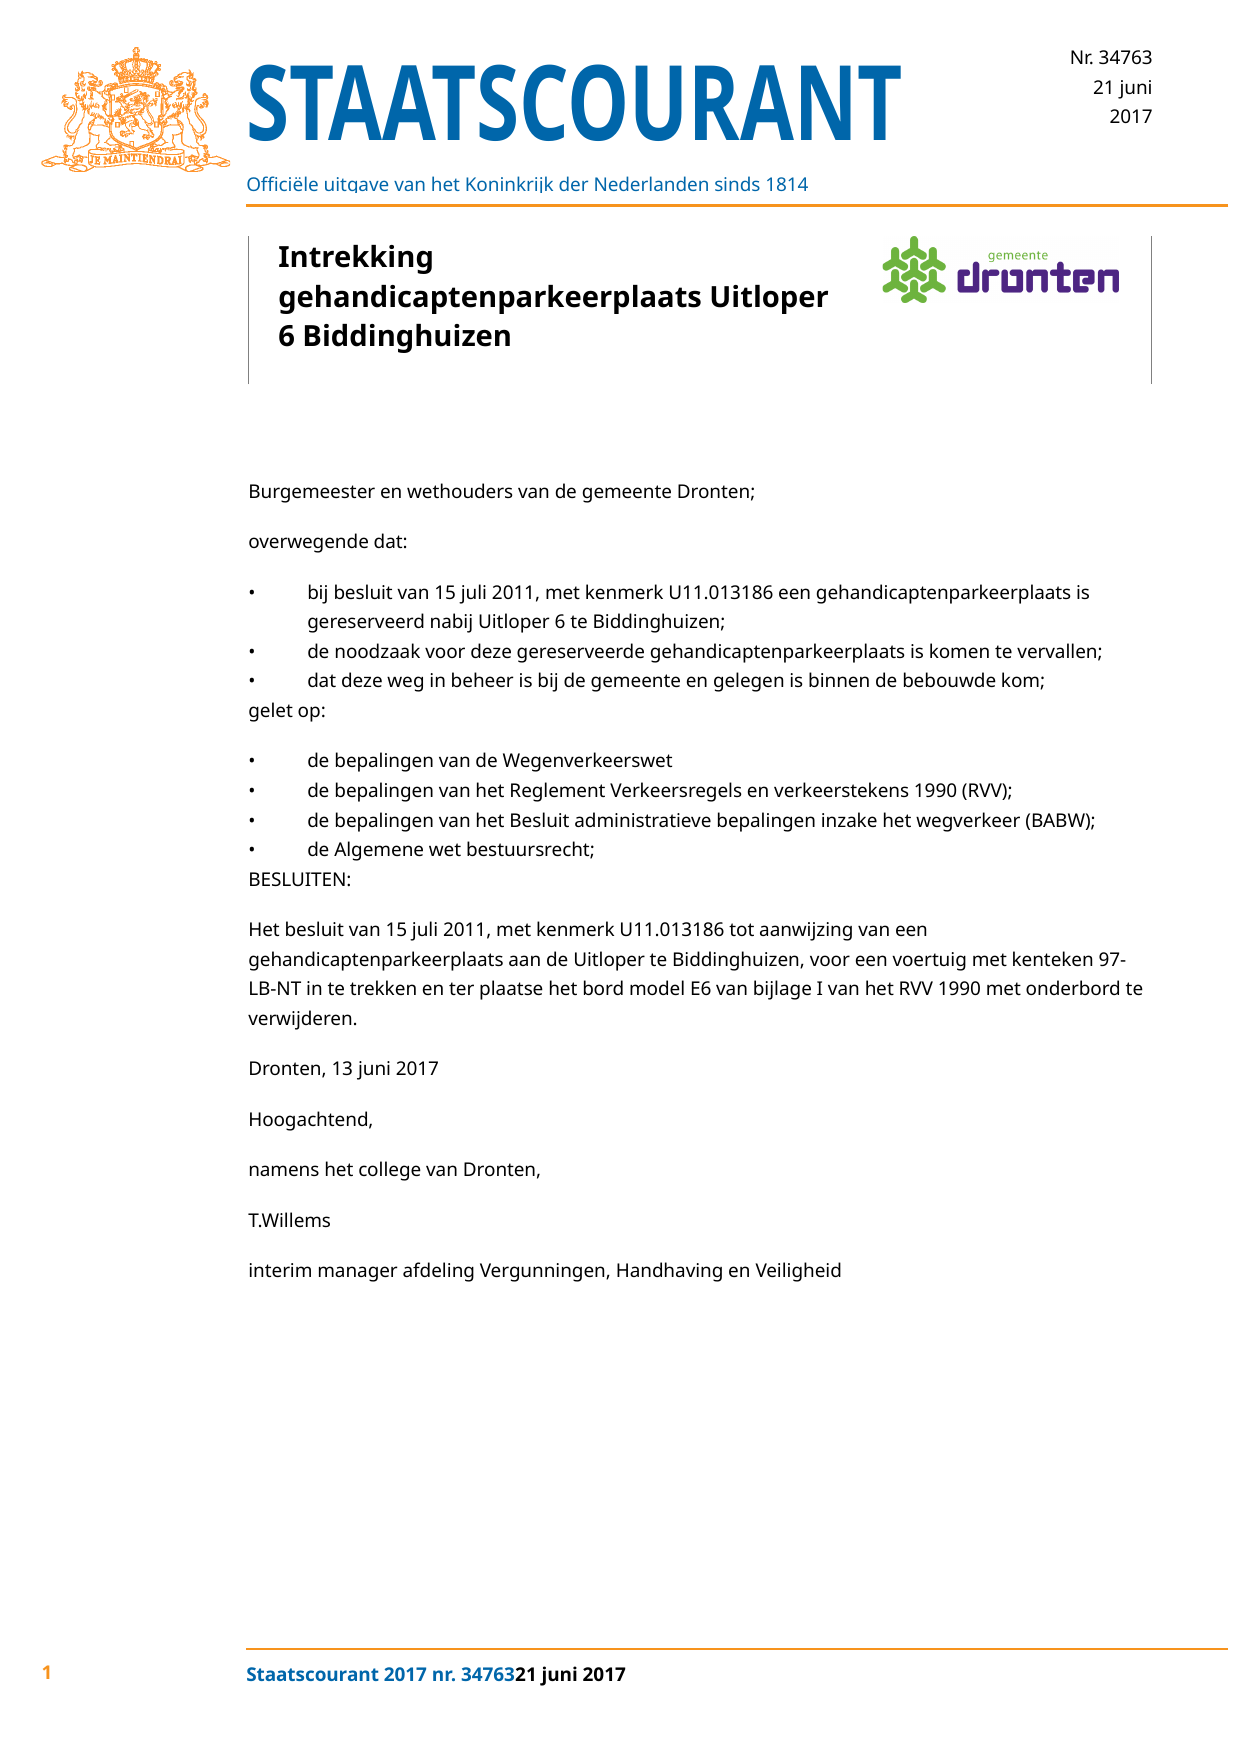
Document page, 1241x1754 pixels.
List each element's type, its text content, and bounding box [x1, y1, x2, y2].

table_header [850, 303, 1151, 384]
text T.Willems [248, 1207, 1152, 1232]
text BESLUITEN: [248, 866, 1152, 892]
picture [882, 236, 1119, 303]
list de bepalingen van het Reglement Verkeersregels en verkeerstekens 1990 (RVV); [248, 777, 1152, 803]
text Het besluit van 15 juli 2011, met kenmerk U11.013186 tot aanwijzing van een gehandicaptenparkeerplaats aan de Uitloper te Biddinghuizen, voor een voertuig met kenteken 97-LB-NT in te trekken en ter plaatse het bord model E6 van bijlage I van het RVV 1990 met onderbord te verwijderen. [248, 916, 1152, 1031]
text overwegende dat: [248, 528, 1152, 554]
table_header [850, 236, 882, 302]
list de bepalingen van de Wegenverkeerswet [248, 748, 1152, 773]
text interim manager afdeling Vergunningen, Handhaving en Veiligheid [248, 1257, 1152, 1283]
text gelet op: [248, 697, 1152, 723]
list de bepalingen van het Besluit administratieve bepalingen inzake het wegverkeer (BABW); [248, 807, 1152, 832]
text namens het college van Dronten, [248, 1156, 1152, 1182]
text Burgemeester en wethouders van de gemeente Dronten; [248, 478, 1152, 504]
text Dronten, 13 juni 2017 [248, 1056, 1152, 1081]
table_header Intrekking gehandicaptenparkeerplaats Uitloper 6 Biddinghuizen [249, 236, 850, 384]
list dat deze weg in beheer is bij de gemeente en gelegen is binnen de bebouwde kom; [248, 668, 1152, 693]
picture [41, 47, 231, 172]
list bij besluit van 15 juli 2011, met kenmerk U11.013186 een gehandicaptenparkeerplaats is gereserveerd nabij Uitloper 6 te Biddinghuizen; [248, 579, 1152, 634]
list de Algemene wet bestuursrecht; [248, 836, 1152, 862]
list de noodzaak voor deze gereserveerde gehandicaptenparkeerplaats is komen te vervallen; [248, 638, 1152, 664]
table_header [1119, 236, 1151, 302]
text Hoogachtend, [248, 1106, 1152, 1132]
